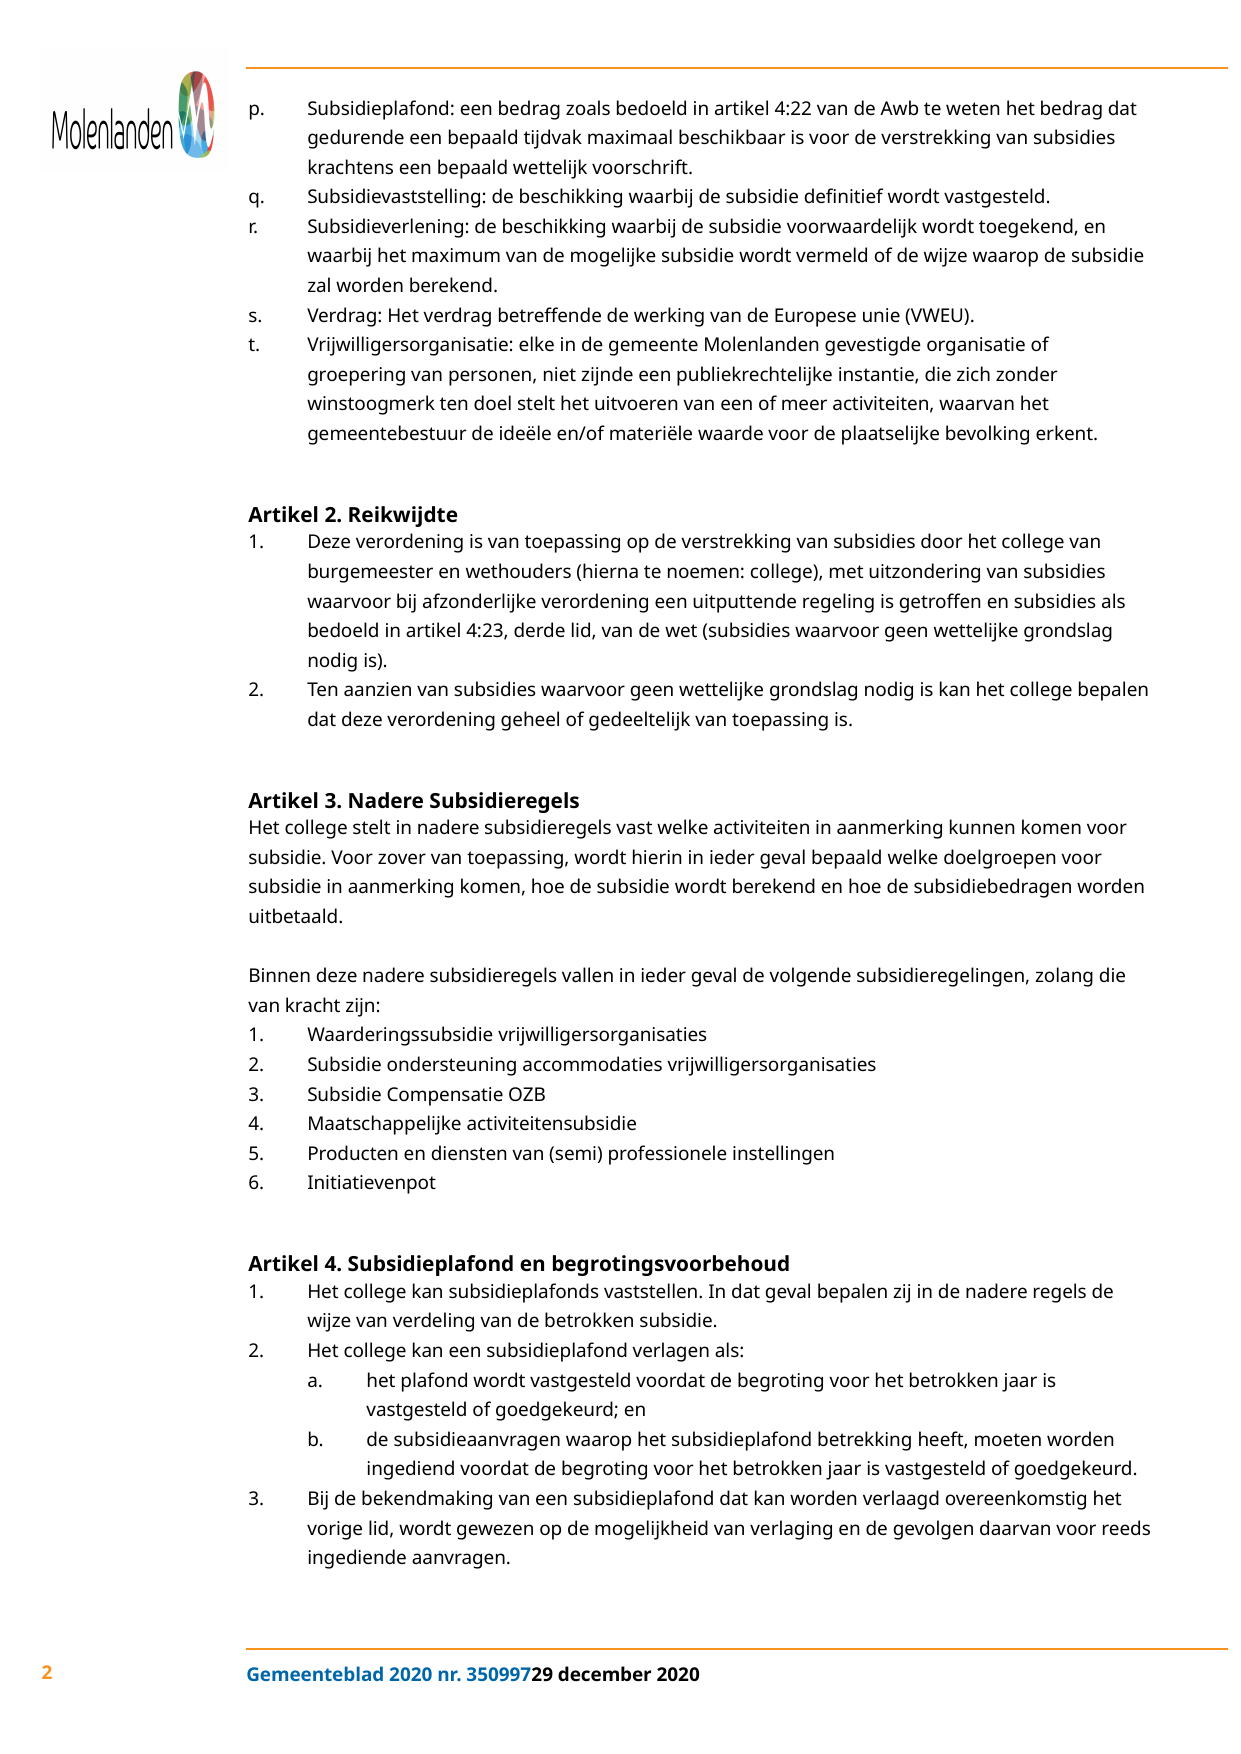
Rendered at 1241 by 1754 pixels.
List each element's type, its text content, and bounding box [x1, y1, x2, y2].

list Deze verordening is van toepassing op de verstrekking van subsidies door het college van burgemeester en wethouders (hierna te noemen: college), met uitzondering van subsidies waarvoor bij afzonderlijke verordening een uitputtende regeling is getroffen en subsidies als bedoeld in artikel 4:23, derde lid, van de wet (subsidies waarvoor geen wettelijke grondslag nodig is). [248, 529, 1152, 673]
list Subsidieverlening: de beschikking waarbij de subsidie voorwaardelijk wordt toegekend, en waarbij het maximum van de mogelijke subsidie wordt vermeld of de wijze waarop de subsidie zal worden berekend. [248, 213, 1152, 298]
list Verdrag: Het verdrag betreffende de werking van de Europese unie (VWEU). [248, 302, 1152, 328]
list Subsidievaststelling: de beschikking waarbij de subsidie definitief wordt vastgesteld. [248, 183, 1152, 209]
text Artikel 2. Reikwijdte [248, 500, 1152, 529]
picture [41, 47, 231, 172]
text Het college stelt in nadere subsidieregels vast welke activiteiten in aanmerking kunnen komen voor subsidie. Voor zover van toepassing, wordt hierin in ieder geval bepaald welke doelgroepen voor subsidie in aanmerking komen, hoe de subsidie wordt berekend en hoe de subsidiebedragen worden uitbetaald. [248, 814, 1152, 929]
list Subsidie ondersteuning accommodaties vrijwilligersorganisaties [248, 1051, 1152, 1077]
list Initiatievenpot [248, 1169, 1152, 1195]
text Artikel 4. Subsidieplafond en begrotingsvoorbehoud [248, 1249, 1152, 1278]
list Subsidieplafond: een bedrag zoals bedoeld in artikel 4:22 van de Awb te weten het bedrag dat gedurende een bepaald tijdvak maximaal beschikbaar is voor de verstrekking van subsidies krachtens een bepaald wettelijk voorschrift. [248, 95, 1152, 180]
list Waarderingssubsidie vrijwilligersorganisaties [248, 1022, 1152, 1047]
text Artikel 3. Nadere Subsidieregels [248, 786, 1152, 814]
list Producten en diensten van (semi) professionele instellingen [248, 1140, 1152, 1166]
list Bij de bekendmaking van een subsidieplafond dat kan worden verlaagd overeenkomstig het vorige lid, wordt gewezen op de mogelijkheid van verlaging en de gevolgen daarvan voor reeds ingediende aanvragen. [248, 1485, 1152, 1570]
list Het college kan een subsidieplafond verlagen als: [248, 1337, 1152, 1363]
text Binnen deze nadere subsidieregels vallen in ieder geval de volgende subsidieregelingen, zolang die van kracht zijn: [248, 962, 1152, 1018]
list Maatschappelijke activiteitensubsidie [248, 1110, 1152, 1136]
list Subsidie Compensatie OZB [248, 1081, 1152, 1107]
list het plafond wordt vastgesteld voordat de begroting voor het betrokken jaar is vastgesteld of goedgekeurd; en [307, 1367, 1152, 1422]
list Vrijwilligersorganisatie: elke in de gemeente Molenlanden gevestigde organisatie of groepering van personen, niet zijnde een publiekrechtelijke instantie, die zich zonder winstoogmerk ten doel stelt het uitvoeren van een of meer activiteiten, waarvan het gemeentebestuur de ideële en/of materiële waarde voor de plaatselijke bevolking erkent. [248, 331, 1152, 446]
list Ten aanzien van subsidies waarvoor geen wettelijke grondslag nodig is kan het college bepalen dat deze verordening geheel of gedeeltelijk van toepassing is. [248, 677, 1152, 732]
list de subsidieaanvragen waarop het subsidieplafond betrekking heeft, moeten worden ingediend voordat de begroting voor het betrokken jaar is vastgesteld of goedgekeurd. [307, 1426, 1152, 1481]
list Het college kan subsidieplafonds vaststellen. In dat geval bepalen zij in de nadere regels de wijze van verdeling van de betrokken subsidie. [248, 1278, 1152, 1333]
